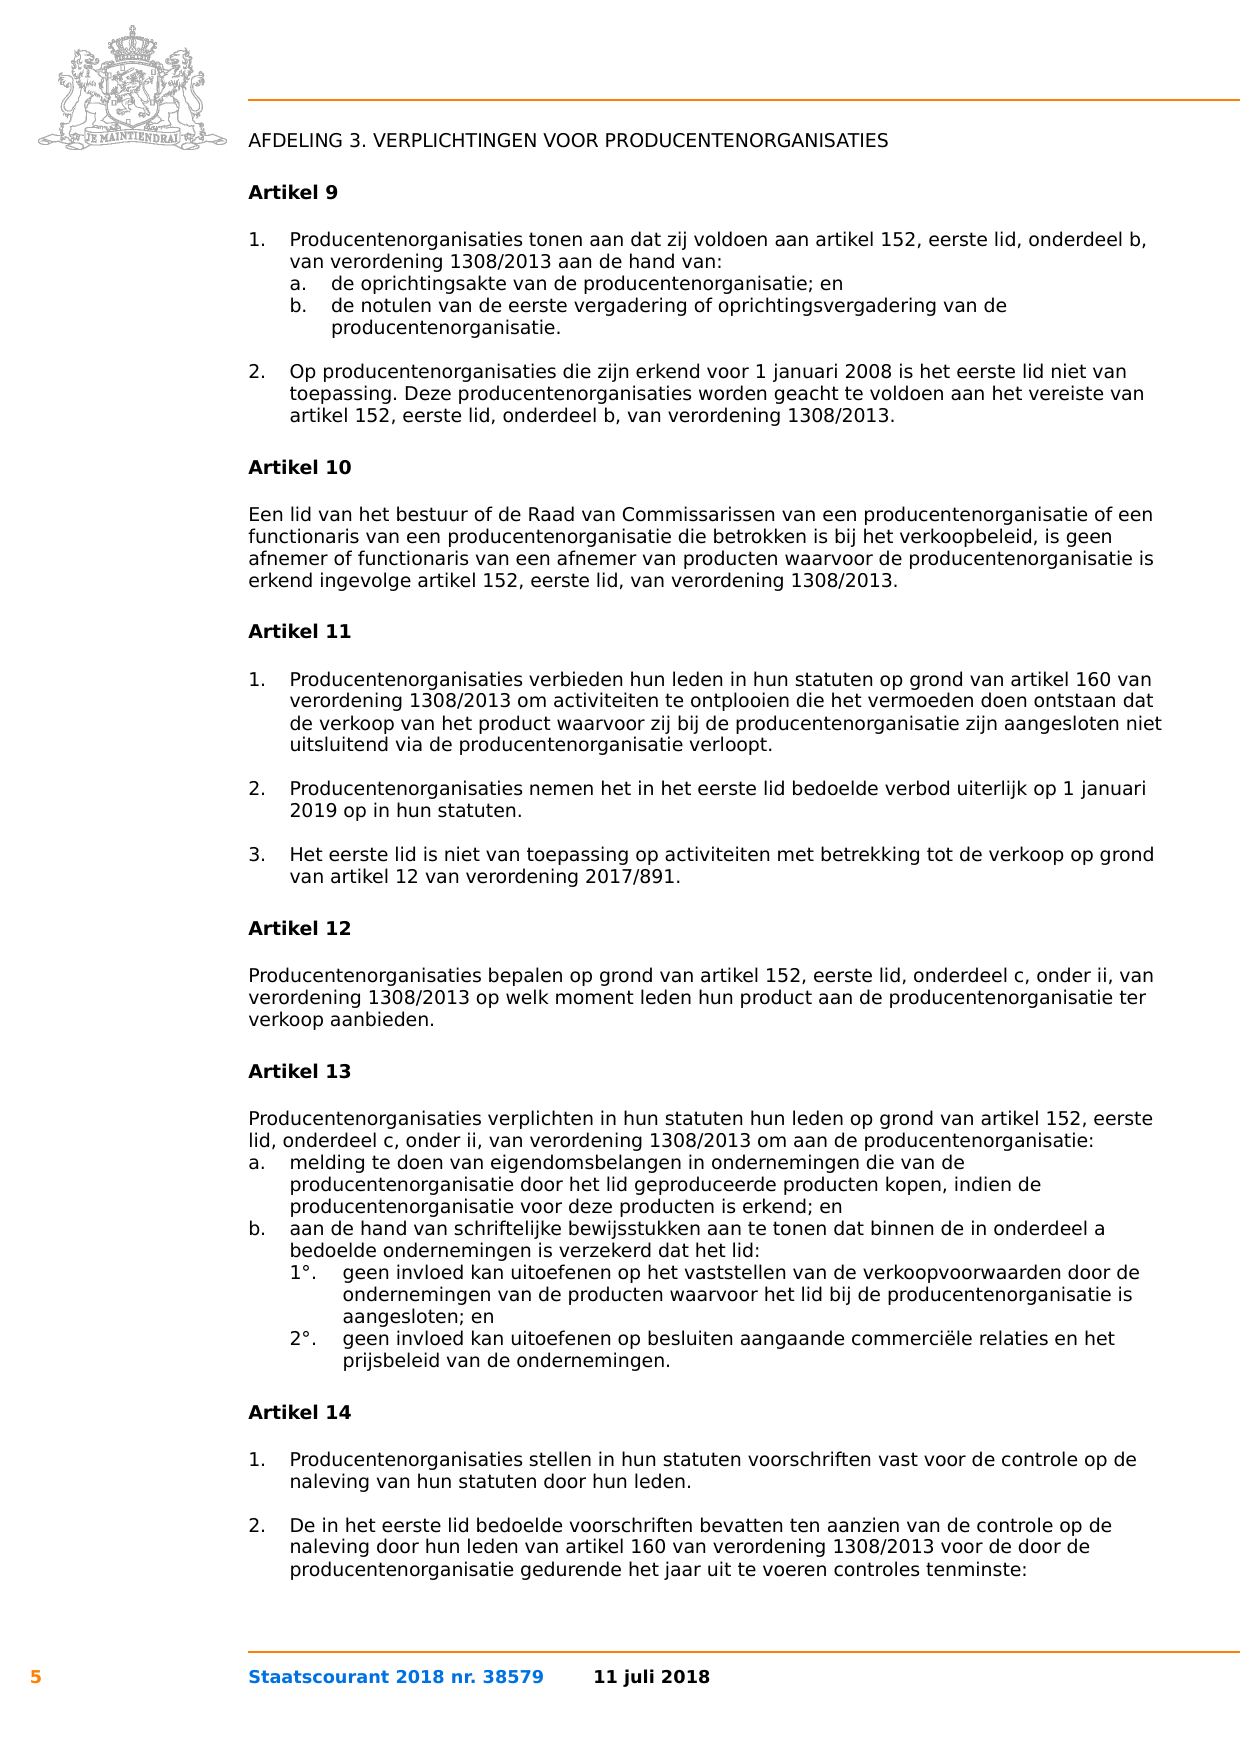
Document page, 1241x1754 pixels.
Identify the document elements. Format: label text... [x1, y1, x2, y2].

text Producentenorganisaties verplichten in hun statuten hun leden op grond van artikel 152, eerste lid, onderdeel c, onder ii, van verordening 1308/2013 om aan de producentenorganisatie: [248, 1108, 1163, 1152]
text 2. Op producentenorganisaties die zijn erkend voor 1 januari 2008 is het eerste lid niet van toepassing. Deze producentenorganisaties worden geacht te voldoen aan het vereiste van artikel 152, eerste lid, onderdeel b, van verordening 1308/2013. [248, 361, 1163, 427]
subtitle AFDELING 3. VERPLICHTINGEN VOOR PRODUCENTENORGANISATIES [248, 130, 1163, 152]
subtitle Artikel 13 [248, 1061, 1163, 1083]
subtitle Artikel 9 [248, 182, 1163, 204]
text Een lid van het bestuur of de Raad van Commissarissen van een producentenorganisatie of een functionaris van een producentenorganisatie die betrokken is bij het verkoopbeleid, is geen afnemer of functionaris van een afnemer van producten waarvoor de producentenorganisatie is erkend ingevolge artikel 152, eerste lid, van verordening 1308/2013. [248, 503, 1163, 591]
subtitle Artikel 14 [248, 1402, 1163, 1424]
text b. de notulen van de eerste vergadering of oprichtingsvergadering van de producentenorganisatie. [289, 295, 1163, 339]
text a. melding te doen van eigendomsbelangen in ondernemingen die van de producentenorganisatie door het lid geproduceerde producten kopen, indien de producentenorganisatie voor deze producten is erkend; en [248, 1152, 1163, 1218]
subtitle Artikel 10 [248, 457, 1163, 478]
text Producentenorganisaties bepalen op grond van artikel 152, eerste lid, onderdeel c, onder ii, van verordening 1308/2013 op welk moment leden hun product aan de producentenorganisatie ter verkoop aanbieden. [248, 965, 1163, 1031]
text 2. Producentenorganisaties nemen het in het eerste lid bedoelde verbod uiterlijk op 1 januari 2019 op in hun statuten. [248, 778, 1163, 822]
text 2°. geen invloed kan uitoefenen op besluiten aangaande commerciële relaties en het prijsbeleid van de ondernemingen. [289, 1328, 1163, 1372]
text 1. Producentenorganisaties verbieden hun leden in hun statuten op grond van artikel 160 van verordening 1308/2013 om activiteiten te ontplooien die het vermoeden doen ontstaan dat de verkoop van het product waarvoor zij bij de producentenorganisatie zijn aangesloten niet uitsluitend via de producentenorganisatie verloopt. [248, 668, 1163, 756]
text 3. Het eerste lid is niet van toepassing op activiteiten met betrekking tot de verkoop op grond van artikel 12 van verordening 2017/891. [248, 844, 1163, 888]
text 1. Producentenorganisaties tonen aan dat zij voldoen aan artikel 152, eerste lid, onderdeel b, van verordening 1308/2013 aan de hand van: [248, 229, 1163, 273]
text 1. Producentenorganisaties stellen in hun statuten voorschriften vast voor de controle op de naleving van hun statuten door hun leden. [248, 1449, 1163, 1493]
subtitle Artikel 12 [248, 918, 1163, 940]
text 2. De in het eerste lid bedoelde voorschriften bevatten ten aanzien van de controle op de naleving door hun leden van artikel 160 van verordening 1308/2013 voor de door de producentenorganisatie gedurende het jaar uit te voeren controles tenminste: [248, 1514, 1163, 1580]
text b. aan de hand van schriftelijke bewijsstukken aan te tonen dat binnen de in onderdeel a bedoelde ondernemingen is verzekerd dat het lid: [248, 1218, 1163, 1262]
picture [38, 25, 227, 150]
text 1°. geen invloed kan uitoefenen op het vaststellen van de verkoopvoorwaarden door de ondernemingen van de producten waarvoor het lid bij de producentenorganisatie is aangesloten; en [289, 1262, 1163, 1328]
subtitle Artikel 11 [248, 621, 1163, 643]
text a. de oprichtingsakte van de producentenorganisatie; en [289, 273, 1163, 295]
